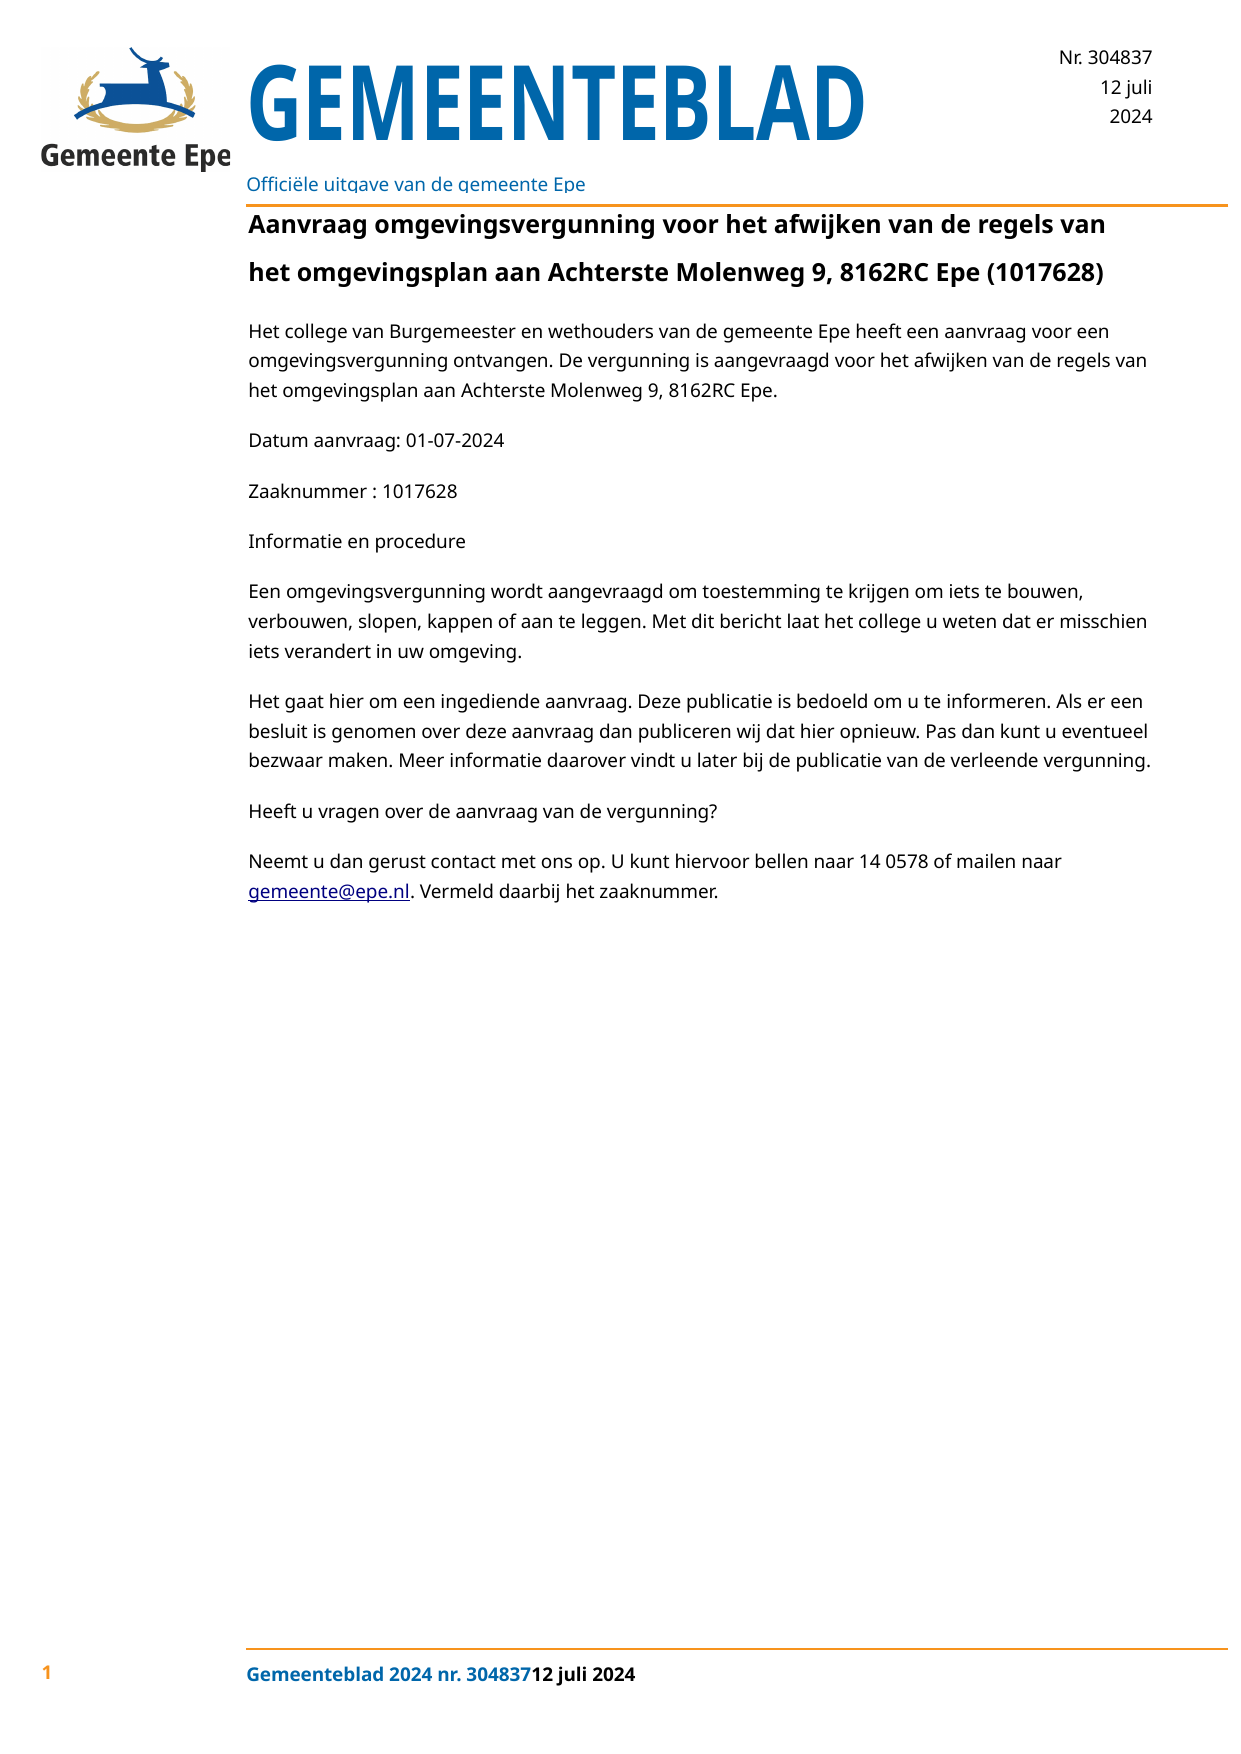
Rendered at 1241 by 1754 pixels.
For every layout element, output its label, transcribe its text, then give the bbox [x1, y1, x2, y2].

picture [41, 47, 231, 172]
text Aanvraag omgevingsvergunning voor het afwijken van de regels van het omgevingsplan aan Achterste Molenweg 9, 8162RC Epe (1017628) [248, 207, 1152, 288]
text Neemt u dan gerust contact met ons op. U kunt hiervoor bellen naar 14 0578 of mailen naar gemeente@epe.nl. Vermeld daarbij het zaaknummer. [248, 848, 1152, 904]
text Een omgevingsvergunning wordt aangevraagd om toestemming te krijgen om iets te bouwen, verbouwen, slopen, kappen of aan te leggen. Met dit bericht laat het college u weten dat er misschien iets verandert in uw omgeving. [248, 579, 1152, 664]
text Datum aanvraag: 01-07-2024 [248, 427, 1152, 453]
text Heeft u vragen over de aanvraag van de vergunning? [248, 798, 1152, 824]
text Informatie en procedure [248, 528, 1152, 554]
text Het gaat hier om een ingediende aanvraag. Deze publicatie is bedoeld om u te informeren. Als er een besluit is genomen over deze aanvraag dan publiceren wij dat hier opnieuw. Pas dan kunt u eventueel bezwaar maken. Meer informatie daarover vindt u later bij de publicatie van de verleende vergunning. [248, 688, 1152, 773]
text Het college van Burgemeester en wethouders van de gemeente Epe heeft een aanvraag voor een omgevingsvergunning ontvangen. De vergunning is aangevraagd voor het afwijken van de regels van het omgevingsplan aan Achterste Molenweg 9, 8162RC Epe. [248, 318, 1152, 403]
text Zaaknummer : 1017628 [248, 478, 1152, 504]
